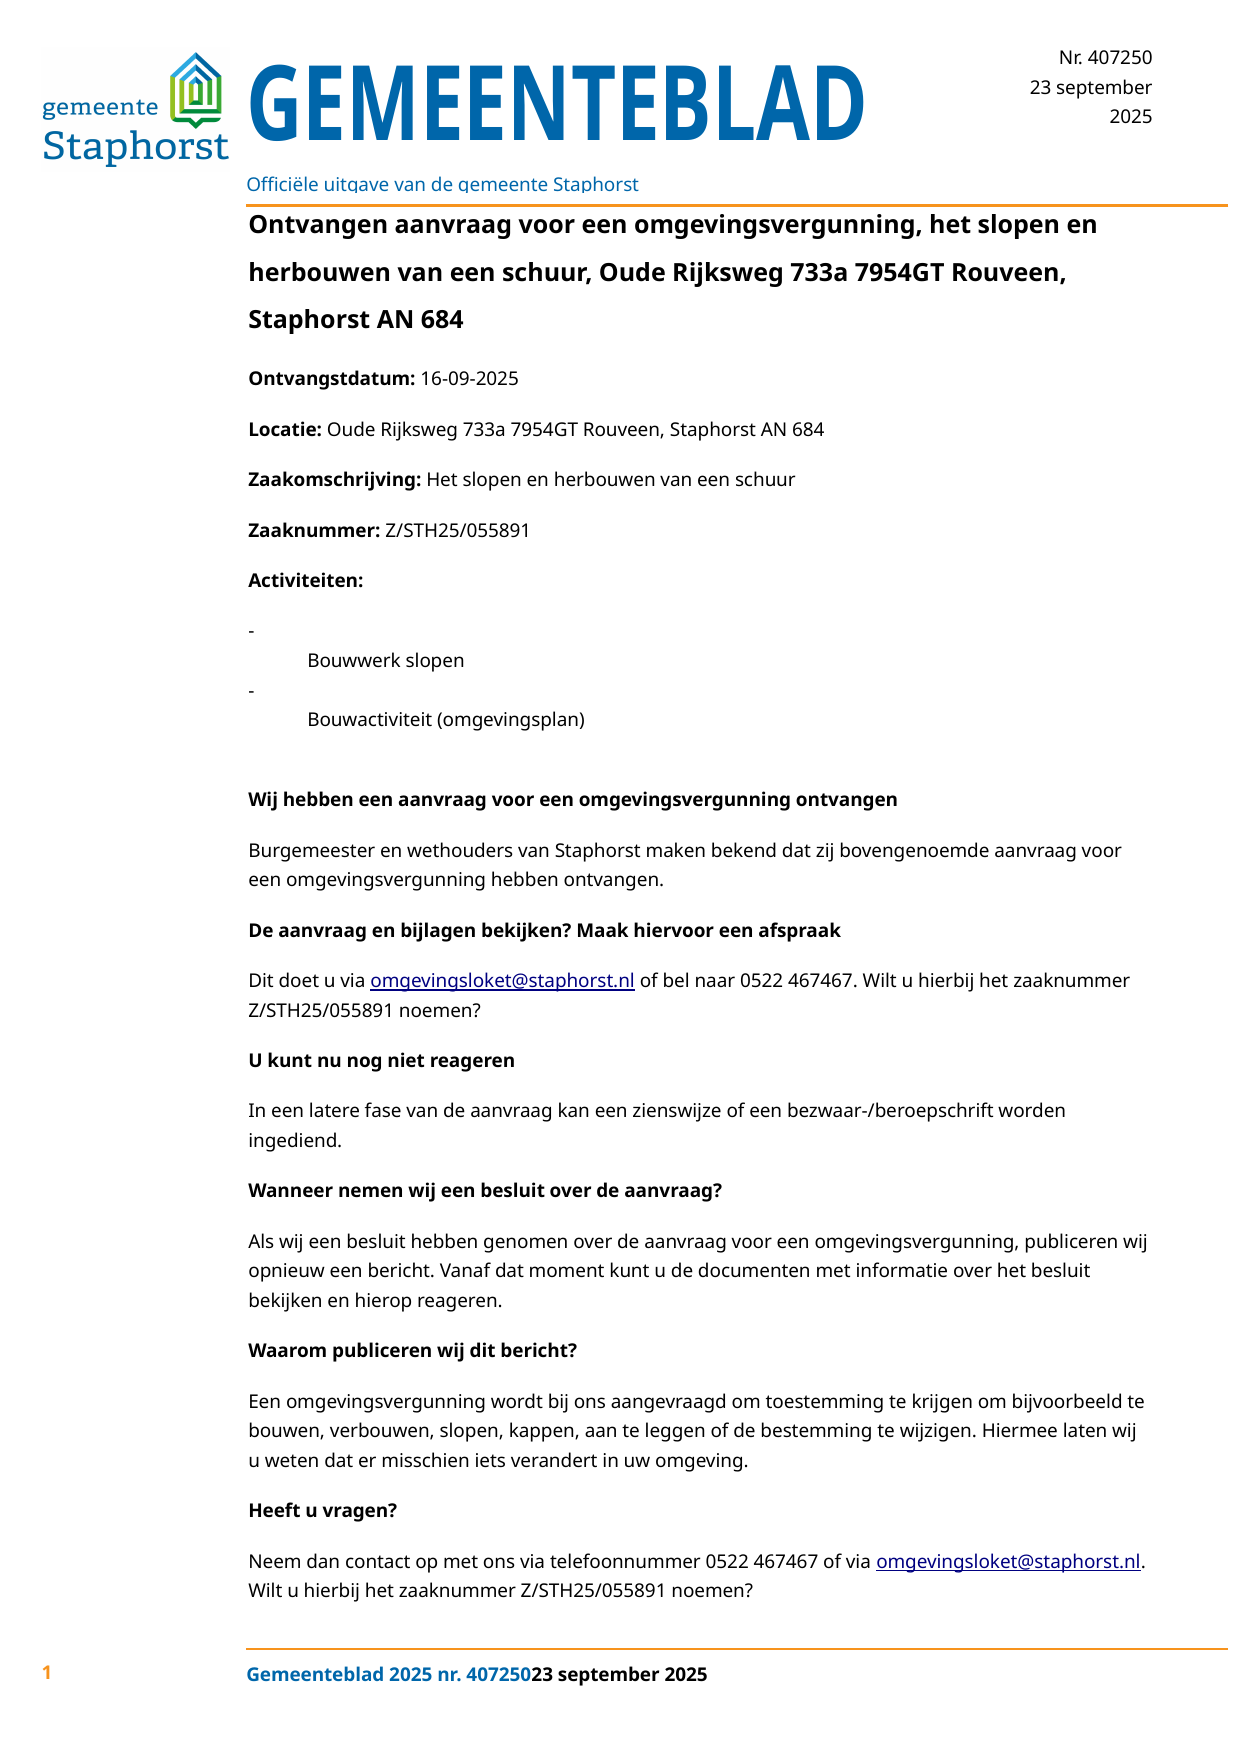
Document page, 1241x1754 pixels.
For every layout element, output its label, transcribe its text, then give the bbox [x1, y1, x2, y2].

text Heeft u vragen? [248, 1498, 1152, 1523]
text Burgemeester en wethouders van Staphorst maken bekend dat zij bovengenoemde aanvraag voor een omgevingsvergunning hebben ontvangen. [248, 837, 1152, 892]
text Activiteiten: [248, 567, 1152, 593]
text Neem dan contact op met ons via telefoonnummer 0522 467467 of via omgevingsloket@staphorst.nl. Wilt u hierbij het zaaknummer Z/STH25/055891 noemen? [248, 1548, 1152, 1603]
list Bouwactiviteit (omgevingsplan) [248, 706, 1152, 732]
text Als wij een besluit hebben genomen over de aanvraag voor een omgevingsvergunning, publiceren wij opnieuw een bericht. Vanaf dat moment kunt u de documenten met informatie over het besluit bekijken en hierop reageren. [248, 1228, 1152, 1313]
text Ontvangstdatum: 16-09-2025 [248, 366, 1152, 391]
text Zaaknummer: Z/STH25/055891 [248, 517, 1152, 542]
list Bouwwerk slopen [248, 647, 1152, 673]
text Wij hebben een aanvraag voor een omgevingsvergunning ontvangen [248, 786, 1152, 812]
text Waarom publiceren wij dit bericht? [248, 1338, 1152, 1363]
text Dit doet u via omgevingsloket@staphorst.nl of bel naar 0522 467467. Wilt u hierbij het zaaknummer Z/STH25/055891 noemen? [248, 967, 1152, 1022]
picture [41, 47, 231, 172]
text Een omgevingsvergunning wordt bij ons aangevraagd om toestemming te krijgen om bijvoorbeeld te bouwen, verbouwen, slopen, kappen, aan te leggen of de bestemming te wijzigen. Hiermee laten wij u weten dat er misschien iets verandert in uw omgeving. [248, 1388, 1152, 1473]
text Locatie: Oude Rijksweg 733a 7954GT Rouveen, Staphorst AN 684 [248, 416, 1152, 442]
text Ontvangen aanvraag voor een omgevingsvergunning, het slopen en herbouwen van een schuur, Oude Rijksweg 733a 7954GT Rouveen, Staphorst AN 684 [248, 207, 1152, 336]
text In een latere fase van de aanvraag kan een zienswijze of een bezwaar-/beroepschrift worden ingediend. [248, 1098, 1152, 1153]
text De aanvraag en bijlagen bekijken? Maak hiervoor een afspraak [248, 917, 1152, 942]
text Wanneer nemen wij een besluit over de aanvraag? [248, 1178, 1152, 1203]
text U kunt nu nog niet reageren [248, 1047, 1152, 1073]
text Zaakomschrijving: Het slopen en herbouwen van een schuur [248, 466, 1152, 492]
